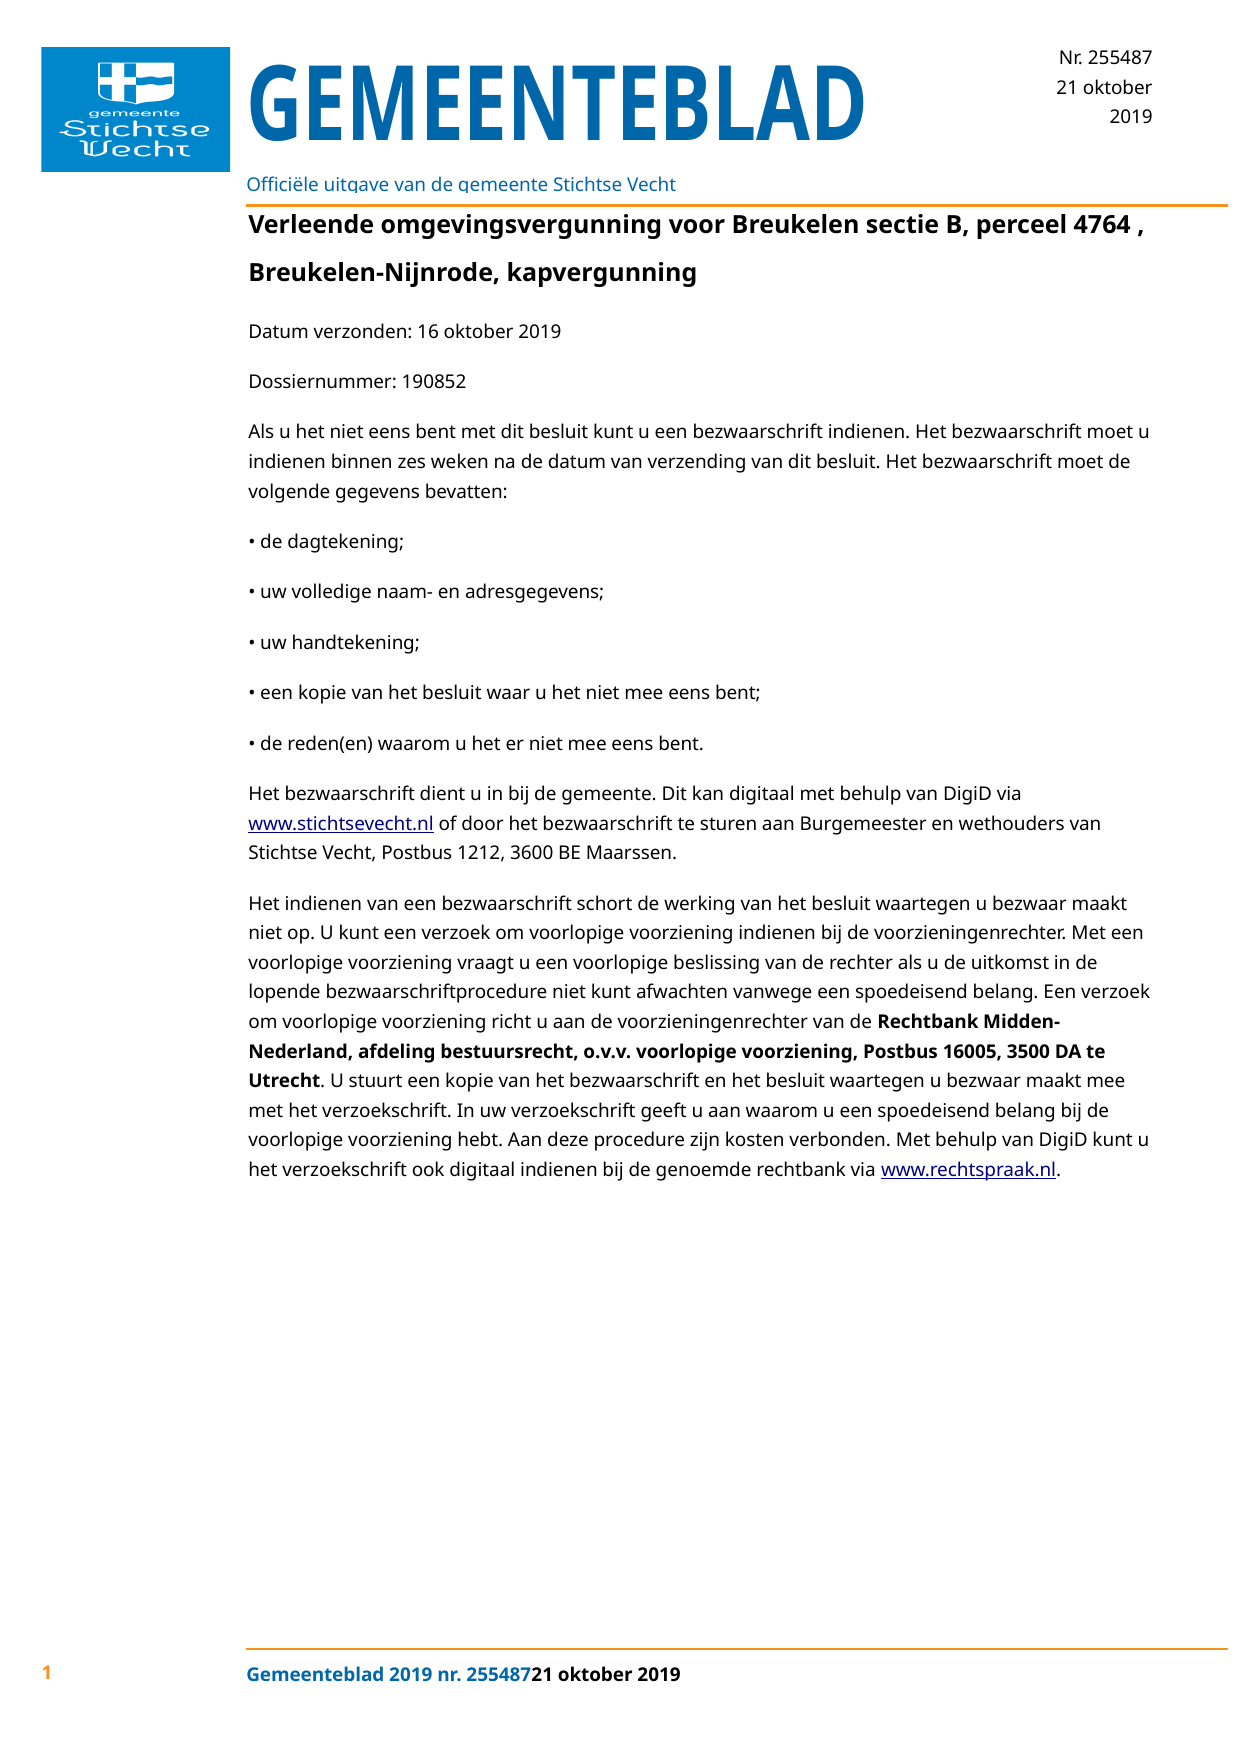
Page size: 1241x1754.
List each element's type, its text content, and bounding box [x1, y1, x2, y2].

text • de reden(en) waarom u het er niet mee eens bent. [248, 730, 1152, 756]
text Dossiernummer: 190852 [248, 368, 1152, 394]
text Het bezwaarschrift dient u in bij de gemeente. Dit kan digitaal met behulp van DigiD via www.stichtsevecht.nl of door het bezwaarschrift te sturen aan Burgemeester en wethouders van Stichtse Vecht, Postbus 1212, 3600 BE Maarssen. [248, 780, 1152, 865]
text • uw volledige naam- en adresgegevens; [248, 579, 1152, 604]
text • een kopie van het besluit waar u het niet mee eens bent; [248, 679, 1152, 705]
text Datum verzonden: 16 oktober 2019 [248, 318, 1152, 344]
text • uw handtekening; [248, 629, 1152, 655]
picture [99, 63, 135, 101]
picture [137, 63, 174, 103]
text Verleende omgevingsvergunning voor Breukelen sectie B, perceel 4764 , Breukelen-Nijnrode, kapvergunning [248, 207, 1152, 288]
text • de dagtekening; [248, 528, 1152, 554]
text Het indienen van een bezwaarschrift schort de werking van het besluit waartegen u bezwaar maakt niet op. U kunt een verzoek om voorlopige voorziening indienen bij de voorzieningenrechter. Met een voorlopige voorziening vraagt u een voorlopige beslissing van de rechter als u de uitkomst in de lopende bezwaarschriftprocedure niet kunt afwachten vanwege een spoedeisend belang. Een verzoek om voorlopige voorziening richt u aan de voorzieningenrechter van de Rechtbank Midden-Nederland, afdeling bestuursrecht, o.v.v. voorlopige voorziening, Postbus 16005, 3500 DA te Utrecht. U stuurt een kopie van het bezwaarschrift en het besluit waartegen u bezwaar maakt mee met het verzoekschrift. In uw verzoekschrift geeft u aan waarom u een spoedeisend belang bij de voorlopige voorziening hebt. Aan deze procedure zijn kosten verbonden. Met behulp van DigiD kunt u het verzoekschrift ook digitaal indienen bij de genoemde rechtbank via www.rechtspraak.nl. [248, 890, 1152, 1182]
text Als u het niet eens bent met dit besluit kunt u een bezwaarschrift indienen. Het bezwaarschrift moet u indienen binnen zes weken na de datum van verzending van dit besluit. Het bezwaarschrift moet de volgende gegevens bevatten: [248, 419, 1152, 504]
